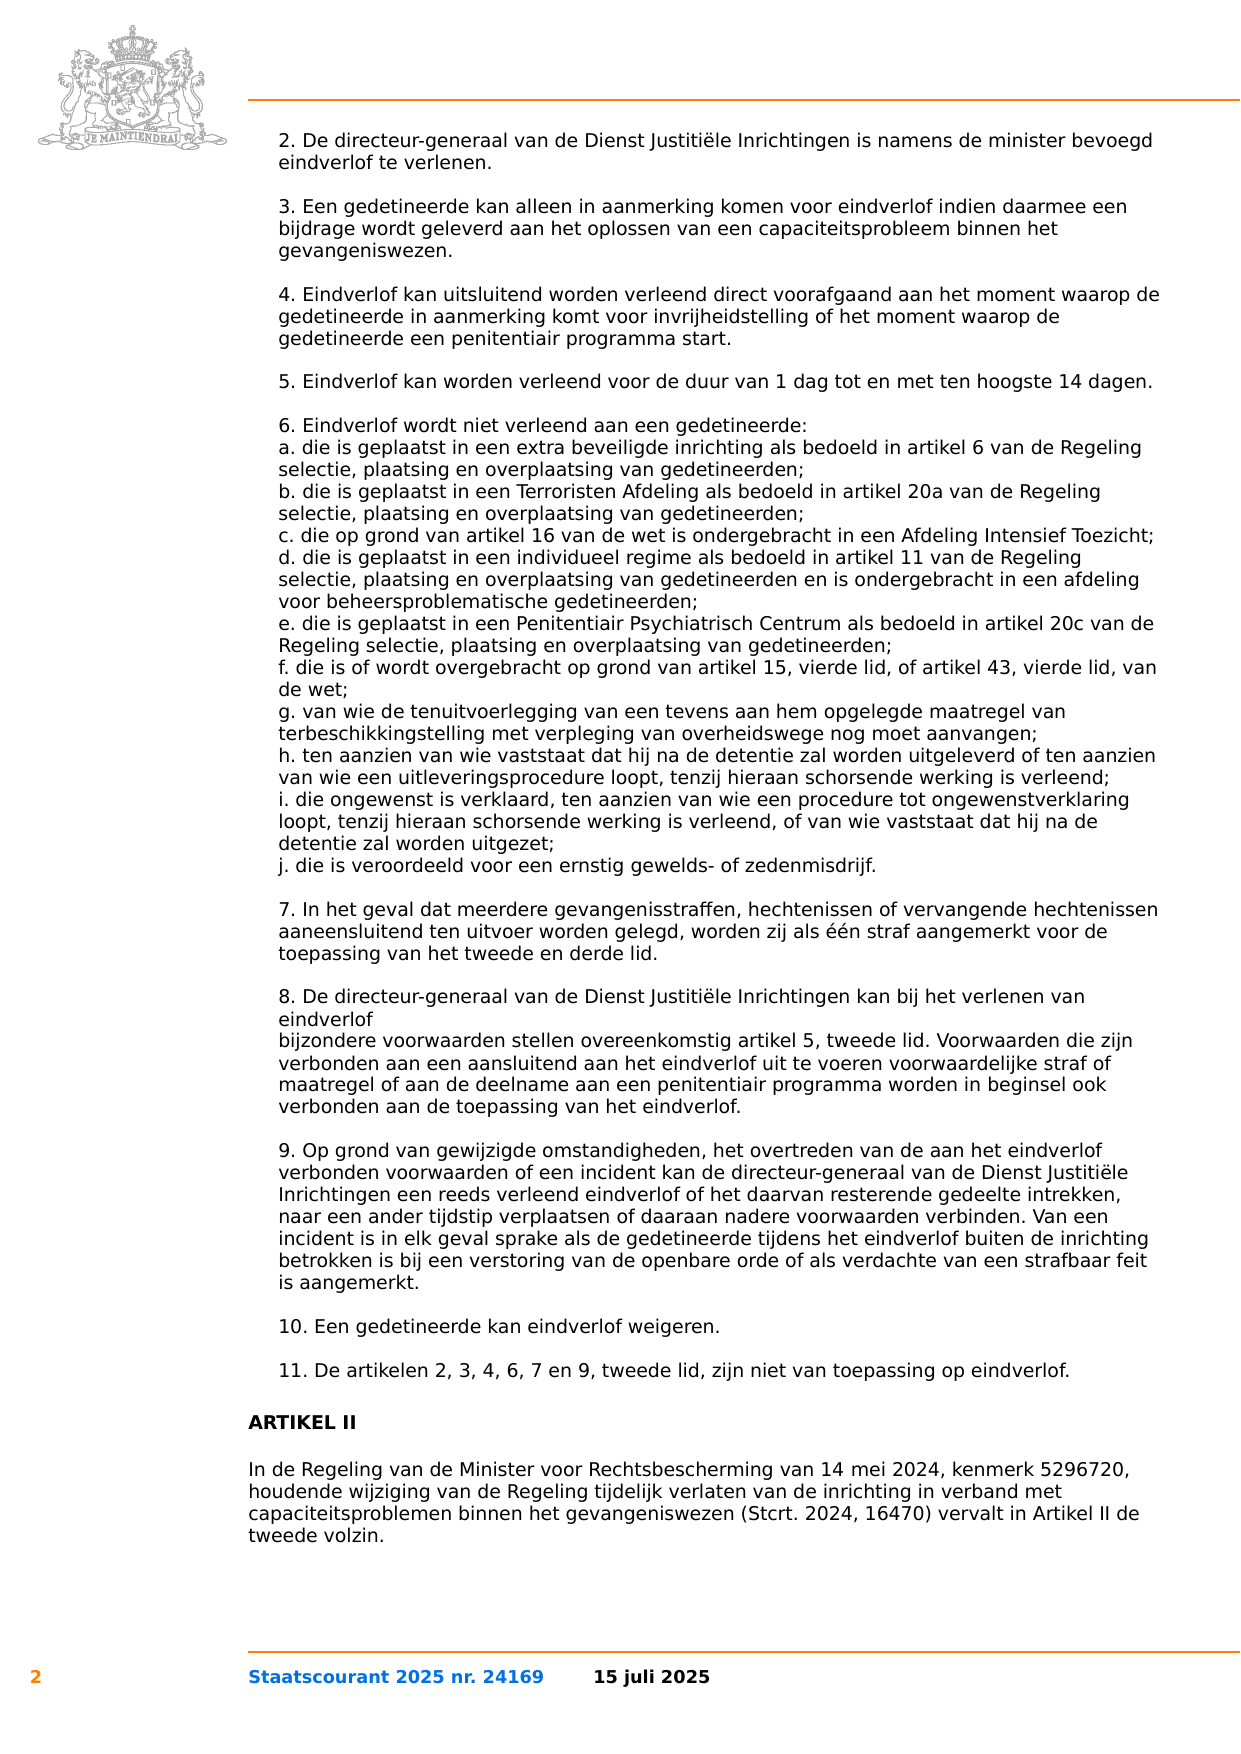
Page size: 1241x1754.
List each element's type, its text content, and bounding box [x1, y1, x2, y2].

text 10. Een gedetineerde kan eindverlof weigeren. [278, 1316, 1163, 1338]
text 8. De directeur-generaal van de Dienst Justitiële Inrichtingen kan bij het verlenen van eindverlof [278, 986, 1163, 1030]
text 6. Eindverlof wordt niet verleend aan een gedetineerde: [278, 415, 1163, 437]
text c. die op grond van artikel 16 van de wet is ondergebracht in een Afdeling Intensief Toezicht; [278, 525, 1163, 547]
text 2. De directeur-generaal van de Dienst Justitiële Inrichtingen is namens de minister bevoegd eindverlof te verlenen. [278, 130, 1163, 174]
text f. die is of wordt overgebracht op grond van artikel 15, vierde lid, of artikel 43, vierde lid, van de wet; [278, 657, 1163, 701]
text h. ten aanzien van wie vaststaat dat hij na de detentie zal worden uitgeleverd of ten aanzien van wie een uitleveringsprocedure loopt, tenzij hieraan schorsende werking is verleend; [278, 745, 1163, 789]
text 3. Een gedetineerde kan alleen in aanmerking komen voor eindverlof indien daarmee een bijdrage wordt geleverd aan het oplossen van een capaciteitsprobleem binnen het gevangeniswezen. [278, 196, 1163, 262]
text j. die is veroordeeld voor een ernstig gewelds- of zedenmisdrijf. [278, 855, 1163, 877]
text 11. De artikelen 2, 3, 4, 6, 7 en 9, tweede lid, zijn niet van toepassing op eindverlof. [278, 1360, 1163, 1382]
text 4. Eindverlof kan uitsluitend worden verleend direct voorafgaand aan het moment waarop de gedetineerde in aanmerking komt voor invrijheidstelling of het moment waarop de gedetineerde een penitentiair programma start. [278, 283, 1163, 349]
text 5. Eindverlof kan worden verleend voor de duur van 1 dag tot en met ten hoogste 14 dagen. [278, 371, 1163, 393]
text i. die ongewenst is verklaard, ten aanzien van wie een procedure tot ongewenstverklaring loopt, tenzij hieraan schorsende werking is verleend, of van wie vaststaat dat hij na de detentie zal worden uitgezet; [278, 789, 1163, 855]
subtitle ARTIKEL II [248, 1412, 1163, 1434]
text In de Regeling van de Minister voor Rechtsbescherming van 14 mei 2024, kenmerk 5296720, houdende wijziging van de Regeling tijdelijk verlaten van de inrichting in verband met capaciteitsproblemen binnen het gevangeniswezen (Stcrt. 2024, 16470) vervalt in Artikel II de tweede volzin. [248, 1459, 1163, 1547]
text e. die is geplaatst in een Penitentiair Psychiatrisch Centrum als bedoeld in artikel 20c van de Regeling selectie, plaatsing en overplaatsing van gedetineerden; [278, 613, 1163, 657]
text d. die is geplaatst in een individueel regime als bedoeld in artikel 11 van de Regeling selectie, plaatsing en overplaatsing van gedetineerden en is ondergebracht in een afdeling voor beheersproblematische gedetineerden; [278, 547, 1163, 613]
text b. die is geplaatst in een Terroristen Afdeling als bedoeld in artikel 20a van de Regeling selectie, plaatsing en overplaatsing van gedetineerden; [278, 481, 1163, 525]
text g. van wie de tenuitvoerlegging van een tevens aan hem opgelegde maatregel van terbeschikkingstelling met verpleging van overheidswege nog moet aanvangen; [278, 701, 1163, 745]
text a. die is geplaatst in een extra beveiligde inrichting als bedoeld in artikel 6 van de Regeling selectie, plaatsing en overplaatsing van gedetineerden; [278, 437, 1163, 481]
text 9. Op grond van gewijzigde omstandigheden, het overtreden van de aan het eindverlof verbonden voorwaarden of een incident kan de directeur-generaal van de Dienst Justitiële Inrichtingen een reeds verleend eindverlof of het daarvan resterende gedeelte intrekken, naar een ander tijdstip verplaatsen of daaraan nadere voorwaarden verbinden. Van een incident is in elk geval sprake als de gedetineerde tijdens het eindverlof buiten de inrichting betrokken is bij een verstoring van de openbare orde of als verdachte van een strafbaar feit is aangemerkt. [278, 1140, 1163, 1294]
text bijzondere voorwaarden stellen overeenkomstig artikel 5, tweede lid. Voorwaarden die zijn verbonden aan een aansluitend aan het eindverlof uit te voeren voorwaardelijke straf of maatregel of aan de deelname aan een penitentiair programma worden in beginsel ook verbonden aan de toepassing van het eindverlof. [278, 1030, 1163, 1118]
picture [38, 25, 227, 150]
text 7. In het geval dat meerdere gevangenisstraffen, hechtenissen of vervangende hechtenissen aaneensluitend ten uitvoer worden gelegd, worden zij als één straf aangemerkt voor de toepassing van het tweede en derde lid. [278, 899, 1163, 964]
